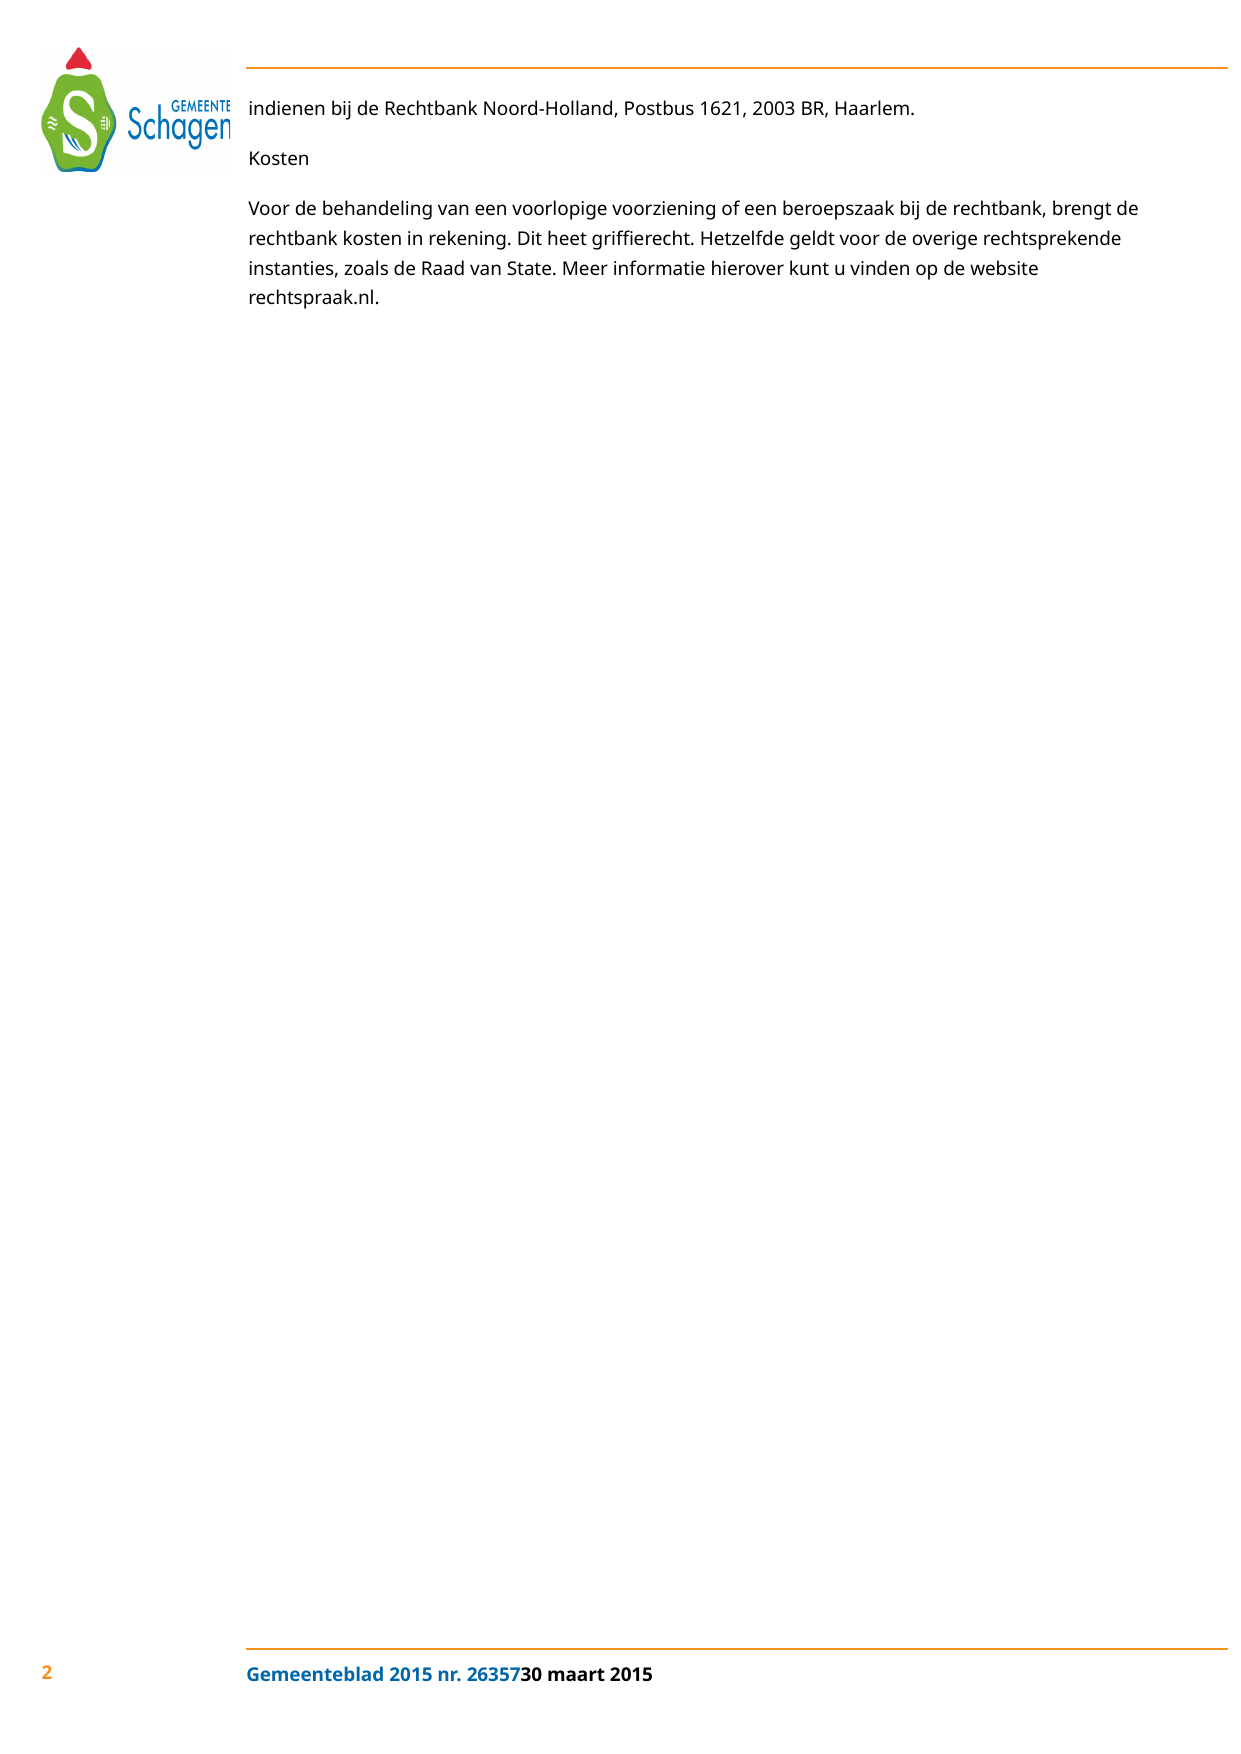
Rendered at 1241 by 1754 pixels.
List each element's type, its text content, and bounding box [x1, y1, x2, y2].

picture [41, 47, 231, 172]
text Voor de behandeling van een voorlopige voorziening of een beroepszaak bij de rechtbank, brengt de rechtbank kosten in rekening. Dit heet griffierecht. Hetzelfde geldt voor de overige rechtsprekende instanties, zoals de Raad van State. Meer informatie hierover kunt u vinden op de website rechtspraak.nl. [248, 196, 1152, 310]
text Kosten [248, 145, 1152, 171]
text indienen bij de Rechtbank Noord-Holland, Postbus 1621, 2003 BR, Haarlem. [248, 95, 1152, 121]
